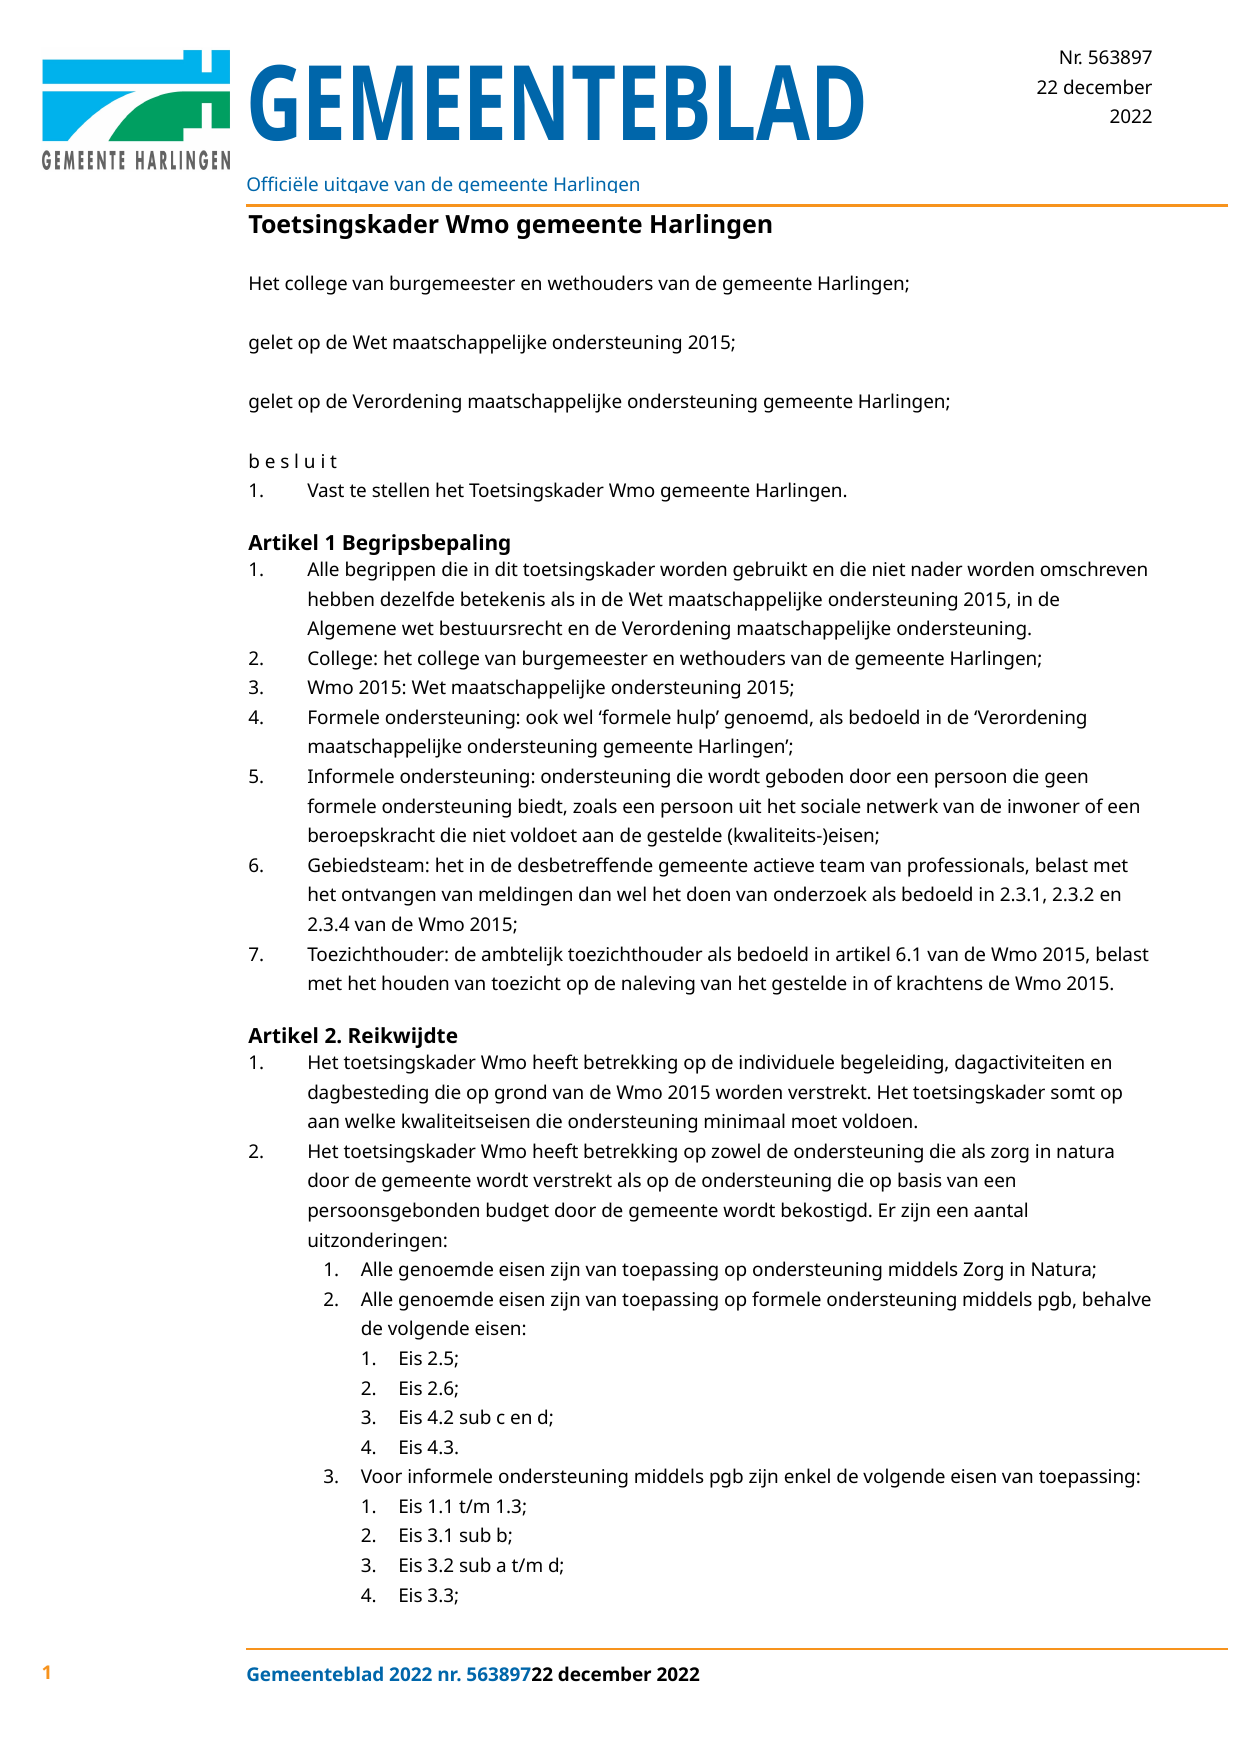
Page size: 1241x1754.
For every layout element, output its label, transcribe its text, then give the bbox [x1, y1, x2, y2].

text b e s l u i t [248, 448, 1152, 473]
list Informele ondersteuning: ondersteuning die wordt geboden door een persoon die geen formele ondersteuning biedt, zoals een persoon uit het sociale netwerk van de inwoner of een beroepskracht die niet voldoet aan de gestelde (kwaliteits-)eisen; [248, 763, 1152, 848]
list Het toetsingskader Wmo heeft betrekking op zowel de ondersteuning die als zorg in natura door de gemeente wordt verstrekt als op de ondersteuning die op basis van een persoonsgebonden budget door de gemeente wordt bekostigd. Er zijn een aantal uitzonderingen: [248, 1138, 1152, 1252]
list Gebiedsteam: het in de desbetreffende gemeente actieve team van professionals, belast met het ontvangen van meldingen dan wel het doen van onderzoek als bedoeld in 2.3.1, 2.3.2 en 2.3.4 van de Wmo 2015; [248, 852, 1152, 937]
list Wmo 2015: Wet maatschappelijke ondersteuning 2015; [248, 674, 1152, 700]
list Alle genoemde eisen zijn van toepassing op ondersteuning middels Zorg in Natura; [323, 1256, 1152, 1282]
list Alle begrippen die in dit toetsingskader worden gebruikt en die niet nader worden omschreven hebben dezelfde betekenis als in de Wet maatschappelijke ondersteuning 2015, in de Algemene wet bestuursrecht en de Verordening maatschappelijke ondersteuning. [248, 556, 1152, 641]
list Eis 4.3. [361, 1434, 1152, 1459]
text Artikel 1 Begripsbepaling [248, 528, 1152, 556]
text Artikel 2. Reikwijdte [248, 1021, 1152, 1049]
list Eis 2.6; [361, 1375, 1152, 1400]
text Toetsingskader Wmo gemeente Harlingen [248, 207, 1152, 241]
list Voor informele ondersteuning middels pgb zijn enkel de volgende eisen van toepassing: [323, 1463, 1152, 1489]
list Eis 1.1 t/m 1.3; [361, 1493, 1152, 1519]
text gelet op de Wet maatschappelijke ondersteuning 2015; [248, 329, 1152, 355]
picture [41, 47, 231, 172]
list Eis 3.2 sub a t/m d; [361, 1552, 1152, 1578]
list Toezichthouder: de ambtelijk toezichthouder als bedoeld in artikel 6.1 van de Wmo 2015, belast met het houden van toezicht op de naleving van het gestelde in of krachtens de Wmo 2015. [248, 941, 1152, 996]
list Het toetsingskader Wmo heeft betrekking op de individuele begeleiding, dagactiviteiten en dagbesteding die op grond van de Wmo 2015 worden verstrekt. Het toetsingskader somt op aan welke kwaliteitseisen die ondersteuning minimaal moet voldoen. [248, 1049, 1152, 1134]
list Alle genoemde eisen zijn van toepassing op formele ondersteuning middels pgb, behalve de volgende eisen: [323, 1286, 1152, 1341]
list Eis 3.3; [361, 1582, 1152, 1607]
list Vast te stellen het Toetsingskader Wmo gemeente Harlingen. [248, 477, 1152, 503]
list Eis 2.5; [361, 1345, 1152, 1371]
list Formele ondersteuning: ook wel ‘formele hulp’ genoemd, als bedoeld in de ‘Verordening maatschappelijke ondersteuning gemeente Harlingen’; [248, 704, 1152, 759]
text gelet op de Verordening maatschappelijke ondersteuning gemeente Harlingen; [248, 389, 1152, 414]
list Eis 3.1 sub b; [361, 1523, 1152, 1548]
list Eis 4.2 sub c en d; [361, 1404, 1152, 1430]
text Het college van burgemeester en wethouders van de gemeente Harlingen; [248, 270, 1152, 296]
list College: het college van burgemeester en wethouders van de gemeente Harlingen; [248, 645, 1152, 671]
